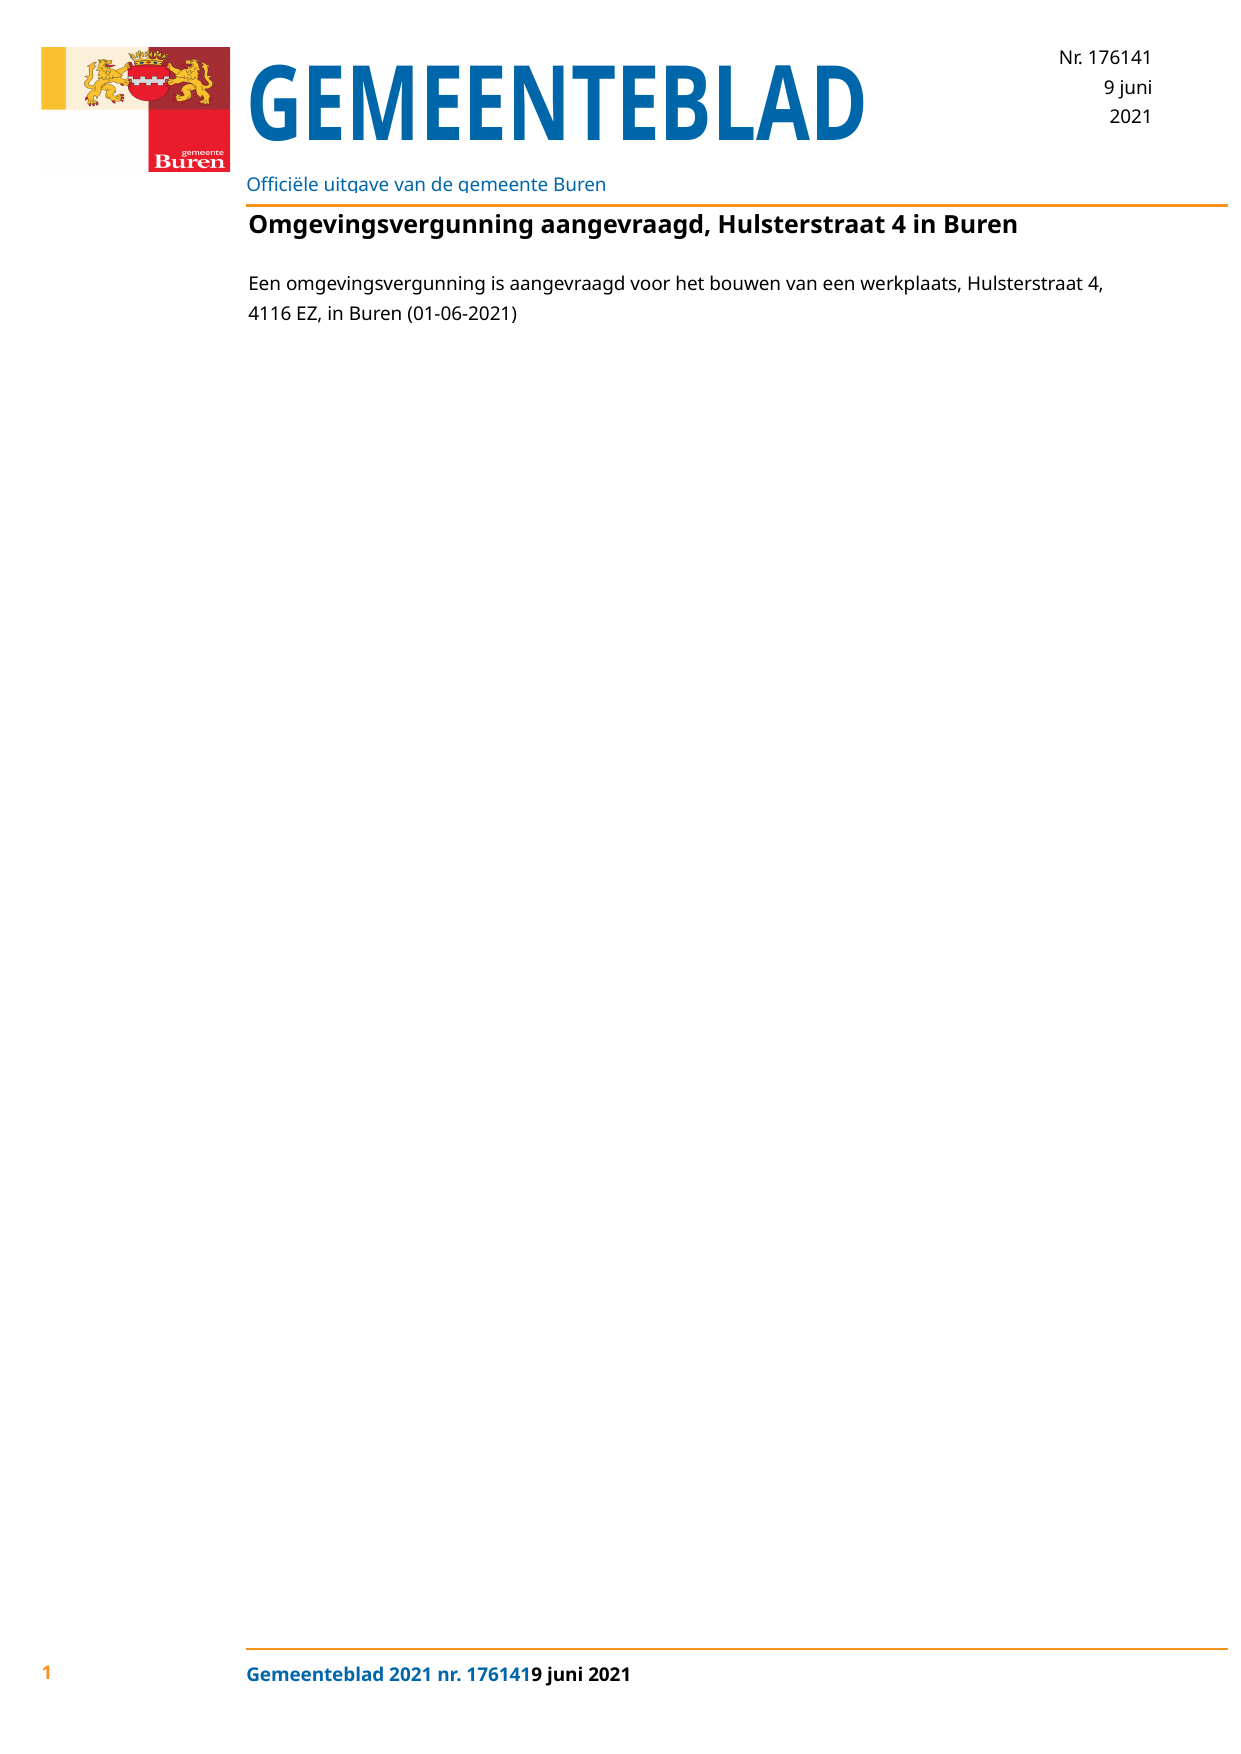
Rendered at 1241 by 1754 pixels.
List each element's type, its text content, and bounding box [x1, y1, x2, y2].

text Omgevingsvergunning aangevraagd, Hulsterstraat 4 in Buren [248, 207, 1152, 241]
picture [41, 47, 231, 172]
text Een omgevingsvergunning is aangevraagd voor het bouwen van een werkplaats, Hulsterstraat 4, 4116 EZ, in Buren (01-06-2021) [248, 270, 1152, 326]
